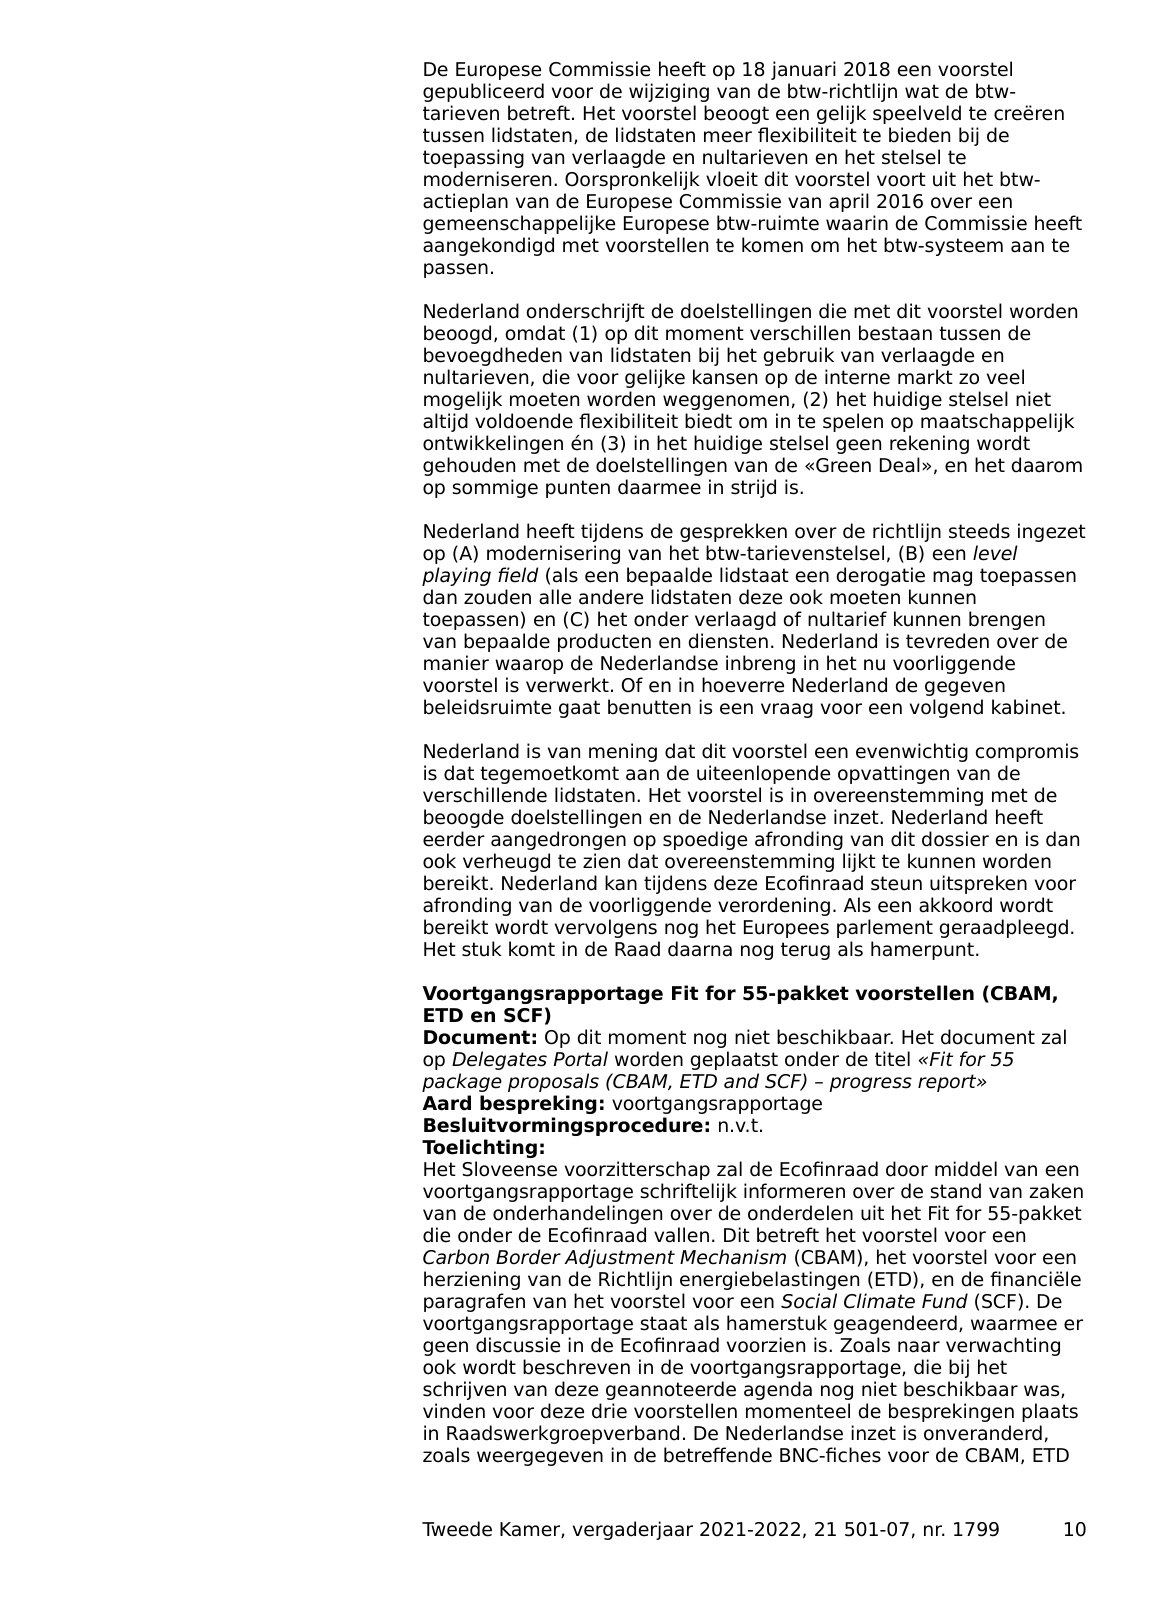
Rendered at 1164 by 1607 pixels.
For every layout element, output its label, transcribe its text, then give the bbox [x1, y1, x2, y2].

text Het Sloveense voorzitterschap zal de Ecofinraad door middel van een voortgangsrapportage schriftelijk informeren over de stand van zaken van de onderhandelingen over de onderdelen uit het Fit for 55-pakket die onder de Ecofinraad vallen. Dit betreft het voorstel voor een Carbon Border Adjustment Mechanism (CBAM), het voorstel voor een herziening van de Richtlijn energiebelastingen (ETD), en de financiële paragrafen van het voorstel voor een Social Climate Fund (SCF). De voortgangsrapportage staat als hamerstuk geagendeerd, waarmee er geen discussie in de Ecofinraad voorzien is. Zoals naar verwachting ook wordt beschreven in de voortgangsrapportage, die bij het schrijven van deze geannoteerde agenda nog niet beschikbaar was, vinden voor deze drie voorstellen momenteel de besprekingen plaats in Raadswerkgroepverband. De Nederlandse inzet is onveranderd, zoals weergegeven in de betreffende BNC-fiches voor de CBAM, ETD [422, 1159, 1087, 1467]
text Nederland is van mening dat dit voorstel een evenwichtig compromis is dat tegemoetkomt aan de uiteenlopende opvattingen van de verschillende lidstaten. Het voorstel is in overeenstemming met de beoogde doelstellingen en de Nederlandse inzet. Nederland heeft eerder aangedrongen op spoedige afronding van dit dossier en is dan ook verheugd te zien dat overeenstemming lijkt te kunnen worden bereikt. Nederland kan tijdens deze Ecofinraad steun uitspreken voor afronding van de voorliggende verordening. Als een akkoord wordt bereikt wordt vervolgens nog het Europees parlement geraadpleegd. Het stuk komt in de Raad daarna nog terug als hamerpunt. [422, 741, 1087, 961]
text Besluitvormingsprocedure: n.v.t. [422, 1115, 1087, 1137]
text Toelichting: [422, 1137, 1087, 1159]
text Nederland heeft tijdens de gesprekken over de richtlijn steeds ingezet op (A) modernisering van het btw-tarievenstelsel, (B) een level playing field (als een bepaalde lidstaat een derogatie mag toepassen dan zouden alle andere lidstaten deze ook moeten kunnen toepassen) en (C) het onder verlaagd of nultarief kunnen brengen van bepaalde producten en diensten. Nederland is tevreden over de manier waarop de Nederlandse inbreng in het nu voorliggende voorstel is verwerkt. Of en in hoeverre Nederland de gegeven beleidsruimte gaat benutten is een vraag voor een volgend kabinet. [422, 521, 1087, 719]
text Document: Op dit moment nog niet beschikbaar. Het document zal op Delegates Portal worden geplaatst onder de titel «Fit for 55 package proposals (CBAM, ETD and SCF) – progress report» [422, 1027, 1087, 1093]
text Nederland onderschrijft de doelstellingen die met dit voorstel worden beoogd, omdat (1) op dit moment verschillen bestaan tussen de bevoegdheden van lidstaten bij het gebruik van verlaagde en nultarieven, die voor gelijke kansen op de interne markt zo veel mogelijk moeten worden weggenomen, (2) het huidige stelsel niet altijd voldoende flexibiliteit biedt om in te spelen op maatschappelijk ontwikkelingen én (3) in het huidige stelsel geen rekening wordt gehouden met de doelstellingen van de «Green Deal», en het daarom op sommige punten daarmee in strijd is. [422, 301, 1087, 499]
text De Europese Commissie heeft op 18 januari 2018 een voorstel gepubliceerd voor de wijziging van de btw-richtlijn wat de btw-tarieven betreft. Het voorstel beoogt een gelijk speelveld te creëren tussen lidstaten, de lidstaten meer flexibiliteit te bieden bij de toepassing van verlaagde en nultarieven en het stelsel te moderniseren. Oorspronkelijk vloeit dit voorstel voort uit het btw-actieplan van de Europese Commissie van april 2016 over een gemeenschappelijke Europese btw-ruimte waarin de Commissie heeft aangekondigd met voorstellen te komen om het btw-systeem aan te passen. [422, 59, 1087, 279]
text Voortgangsrapportage Fit for 55-pakket voorstellen (CBAM, ETD en SCF) [422, 983, 1087, 1027]
text Aard bespreking: voortgangsrapportage [422, 1093, 1087, 1115]
